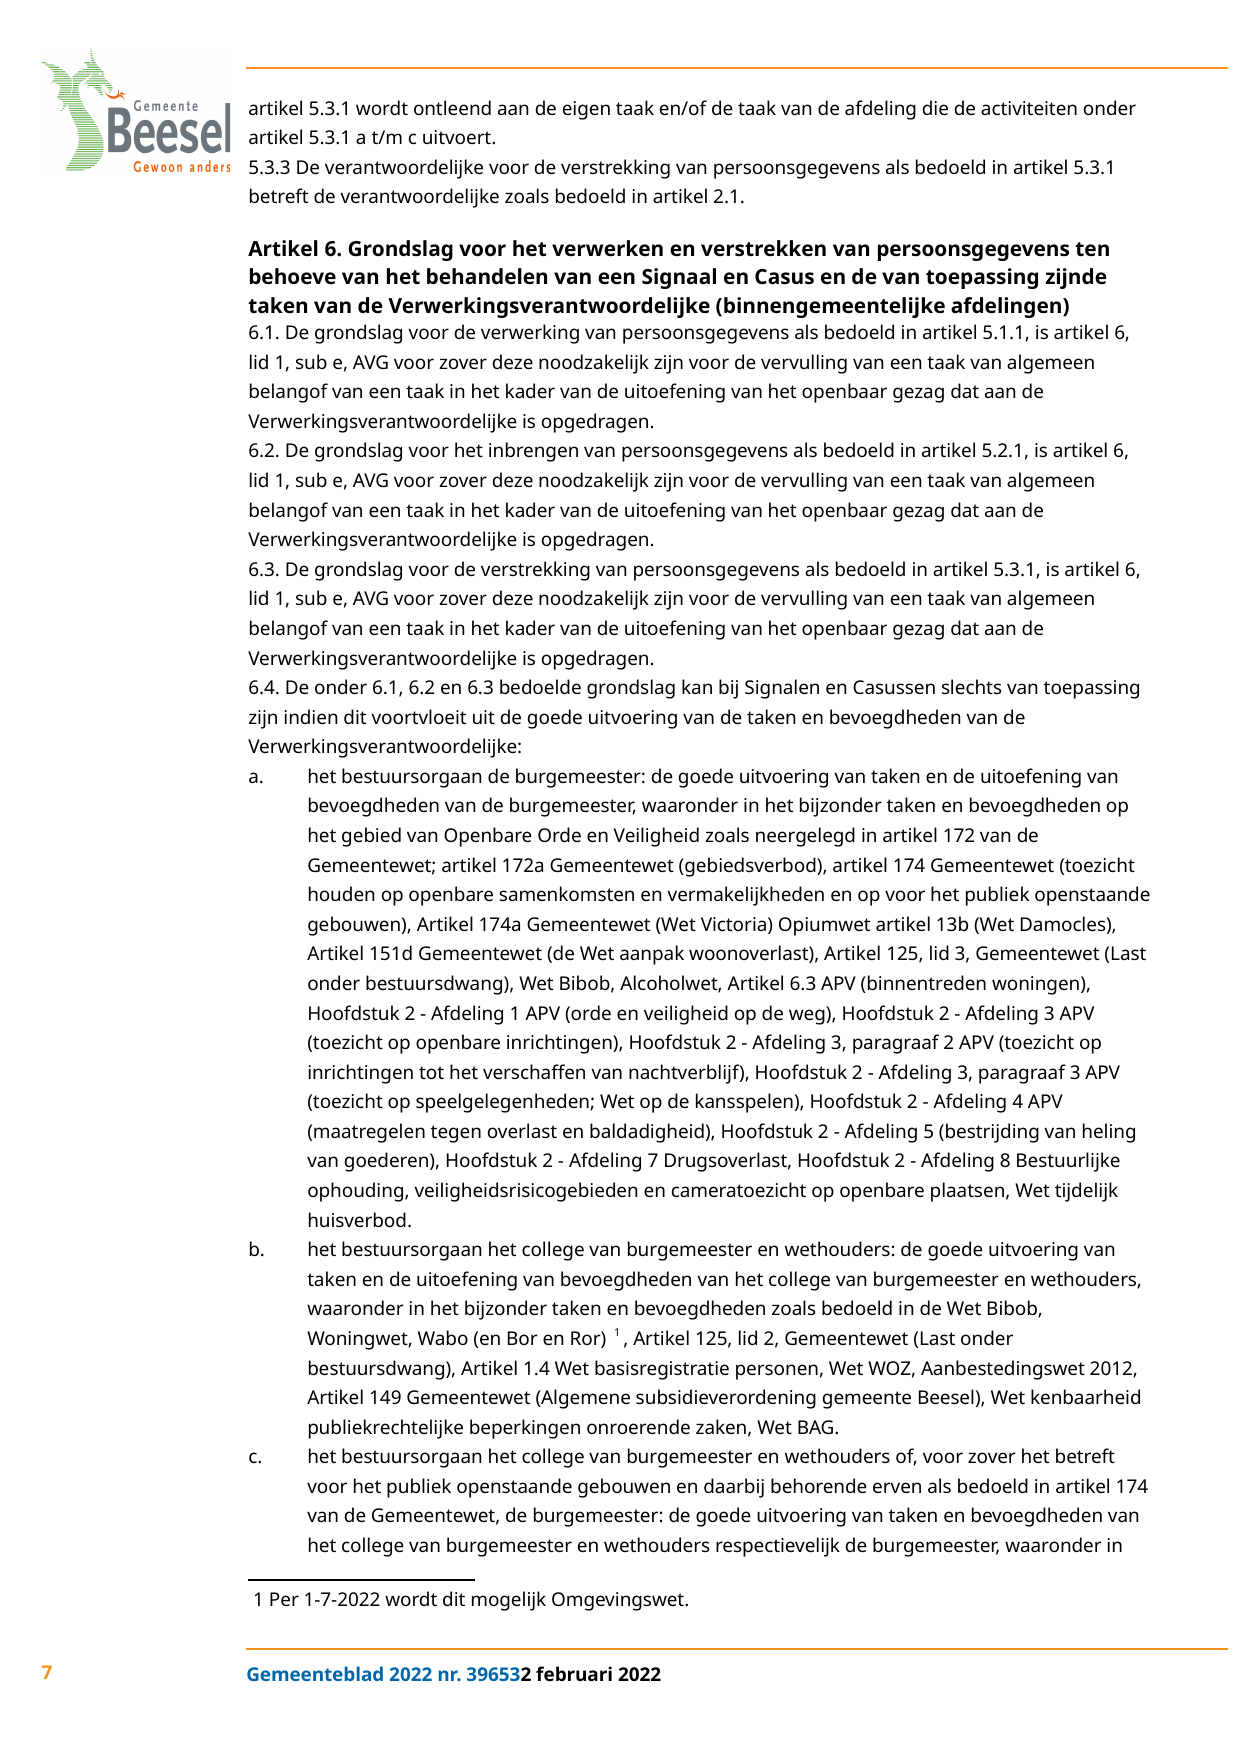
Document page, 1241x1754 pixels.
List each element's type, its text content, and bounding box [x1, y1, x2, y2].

list het bestuursorgaan het college van burgemeester en wethouders of, voor zover het betreft voor het publiek openstaande gebouwen en daarbij behorende erven als bedoeld in artikel 174 van de Gemeentewet, de burgemeester: de goede uitvoering van taken en bevoegdheden van het college van burgemeester en wethouders respectievelijk de burgemeester, waaronder in [248, 1443, 1152, 1558]
list het bestuursorgaan de burgemeester: de goede uitvoering van taken en de uitoefening van bevoegdheden van de burgemeester, waaronder in het bijzonder taken en bevoegdheden op het gebied van Openbare Orde en Veiligheid zoals neergelegd in artikel 172 van de Gemeentewet; artikel 172a Gemeentewet (gebiedsverbod), artikel 174 Gemeentewet (toezicht houden op openbare samenkomsten en vermakelijkheden en op voor het publiek openstaande gebouwen), Artikel 174a Gemeentewet (Wet Victoria) Opiumwet artikel 13b (Wet Damocles), Artikel 151d Gemeentewet (de Wet aanpak woonoverlast), Artikel 125, lid 3, Gemeentewet (Last onder bestuursdwang), Wet Bibob, Alcoholwet, Artikel 6.3 APV (binnentreden woningen), Hoofdstuk 2 - Afdeling 1 APV (orde en veiligheid op de weg), Hoofdstuk 2 - Afdeling 3 APV (toezicht op openbare inrichtingen), Hoofdstuk 2 - Afdeling 3, paragraaf 2 APV (toezicht op inrichtingen tot het verschaffen van nachtverblijf), Hoofdstuk 2 - Afdeling 3, paragraaf 3 APV (toezicht op speelgelegenheden; Wet op de kansspelen), Hoofdstuk 2 - Afdeling 4 APV (maatregelen tegen overlast en baldadigheid), Hoofdstuk 2 - Afdeling 5 (bestrijding van heling van goederen), Hoofdstuk 2 - Afdeling 7 Drugsoverlast, Hoofdstuk 2 - Afdeling 8 Bestuurlijke ophouding, veiligheidsrisicogebieden en cameratoezicht op openbare plaatsen, Wet tijdelijk huisverbod. [248, 763, 1152, 1232]
text 6.3. De grondslag voor de verstrekking van persoonsgegevens als bedoeld in artikel 5.3.1, is artikel 6, lid 1, sub e, AVG voor zover deze noodzakelijk zijn voor de vervulling van een taak van algemeen belangof van een taak in het kader van de uitoefening van het openbaar gezag dat aan de Verwerkingsverantwoordelijke is opgedragen. [248, 556, 1152, 670]
text 6.1. De grondslag voor de verwerking van persoonsgegevens als bedoeld in artikel 5.1.1, is artikel 6, lid 1, sub e, AVG voor zover deze noodzakelijk zijn voor de vervulling van een taak van algemeen belangof van een taak in het kader van de uitoefening van het openbaar gezag dat aan de Verwerkingsverantwoordelijke is opgedragen. [248, 319, 1152, 434]
text 5.3.3 De verantwoordelijke voor de verstrekking van persoonsgegevens als bedoeld in artikel 5.3.1 betreft de verantwoordelijke zoals bedoeld in artikel 2.1. [248, 154, 1152, 209]
picture [41, 47, 231, 172]
list het bestuursorgaan het college van burgemeester en wethouders: de goede uitvoering van taken en de uitoefening van bevoegdheden van het college van burgemeester en wethouders, waaronder in het bijzonder taken en bevoegdheden zoals bedoeld in de Wet Bibob, Woningwet, Wabo (en Bor en Ror) , Artikel 125, lid 2, Gemeentewet (Last onder bestuursdwang), Artikel 1.4 Wet basisregistratie personen, Wet WOZ, Aanbestedingswet 2012, Artikel 149 Gemeentewet (Algemene subsidieverordening gemeente Beesel), Wet kenbaarheid publiekrechtelijke beperkingen onroerende zaken, Wet BAG. [248, 1236, 1152, 1439]
text 6.2. De grondslag voor het inbrengen van persoonsgegevens als bedoeld in artikel 5.2.1, is artikel 6, lid 1, sub e, AVG voor zover deze noodzakelijk zijn voor de vervulling van een taak van algemeen belangof van een taak in het kader van de uitoefening van het openbaar gezag dat aan de Verwerkingsverantwoordelijke is opgedragen. [248, 438, 1152, 552]
text artikel 5.3.1 wordt ontleend aan de eigen taak en/of de taak van de afdeling die de activiteiten onder artikel 5.3.1 a t/m c uitvoert. [248, 95, 1152, 150]
text 6.4. De onder 6.1, 6.2 en 6.3 bedoelde grondslag kan bij Signalen en Casussen slechts van toepassing zijn indien dit voortvloeit uit de goede uitvoering van de taken en bevoegdheden van de Verwerkingsverantwoordelijke: [248, 674, 1152, 759]
list Per 1-7-2022 wordt dit mogelijk Omgevingswet. [248, 1586, 1152, 1612]
text Artikel 6. Grondslag voor het verwerken en verstrekken van persoonsgegevens ten behoeve van het behandelen van een Signaal en Casus en de van toepassing zijnde taken van de Verwerkingsverantwoordelijke (binnengemeentelijke afdelingen) [248, 234, 1152, 319]
